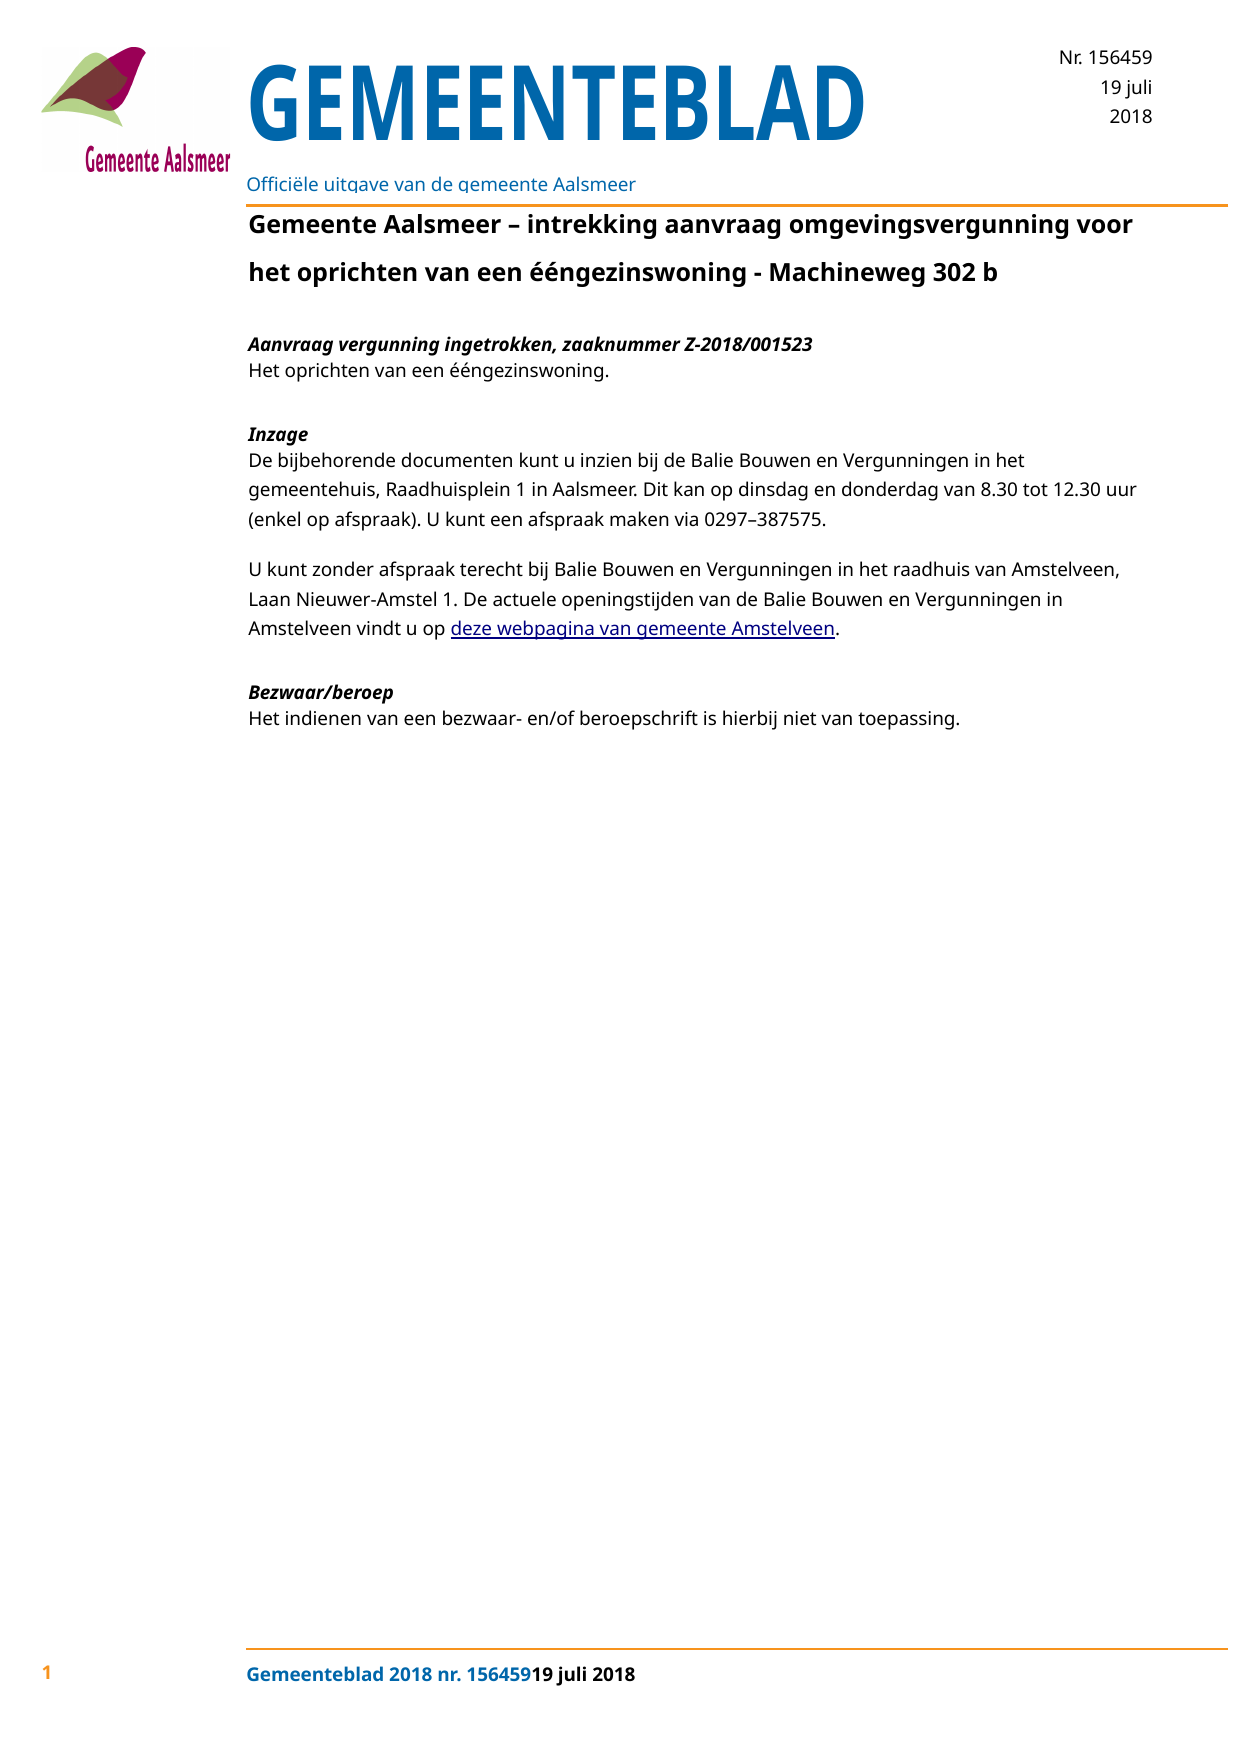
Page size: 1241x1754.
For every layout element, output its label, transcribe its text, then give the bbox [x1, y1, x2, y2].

text U kunt zonder afspraak terecht bij Balie Bouwen en Vergunningen in het raadhuis van Amstelveen, Laan Nieuwer-Amstel 1. De actuele openingstijden van de Balie Bouwen en Vergunningen in Amstelveen vindt u op deze webpagina van gemeente Amstelveen. [248, 556, 1152, 641]
text Bezwaar/beroep [248, 679, 1152, 705]
text De bijbehorende documenten kunt u inzien bij de Balie Bouwen en Vergunningen in het gemeentehuis, Raadhuisplein 1 in Aalsmeer. Dit kan op dinsdag en donderdag van 8.30 tot 12.30 uur (enkel op afspraak). U kunt een afspraak maken via 0297–387575. [248, 447, 1152, 532]
text Gemeente Aalsmeer – intrekking aanvraag omgevingsvergunning voor het oprichten van een ééngezinswoning - Machineweg 302 b [248, 207, 1152, 288]
text Aanvraag vergunning ingetrokken, zaaknummer Z-2018/001523 [248, 331, 1152, 357]
text Het oprichten van een ééngezinswoning. [248, 357, 1152, 383]
text Het indienen van een bezwaar- en/of beroepschrift is hierbij niet van toepassing. [248, 705, 1152, 731]
picture [41, 47, 231, 172]
text Inzage [248, 421, 1152, 447]
